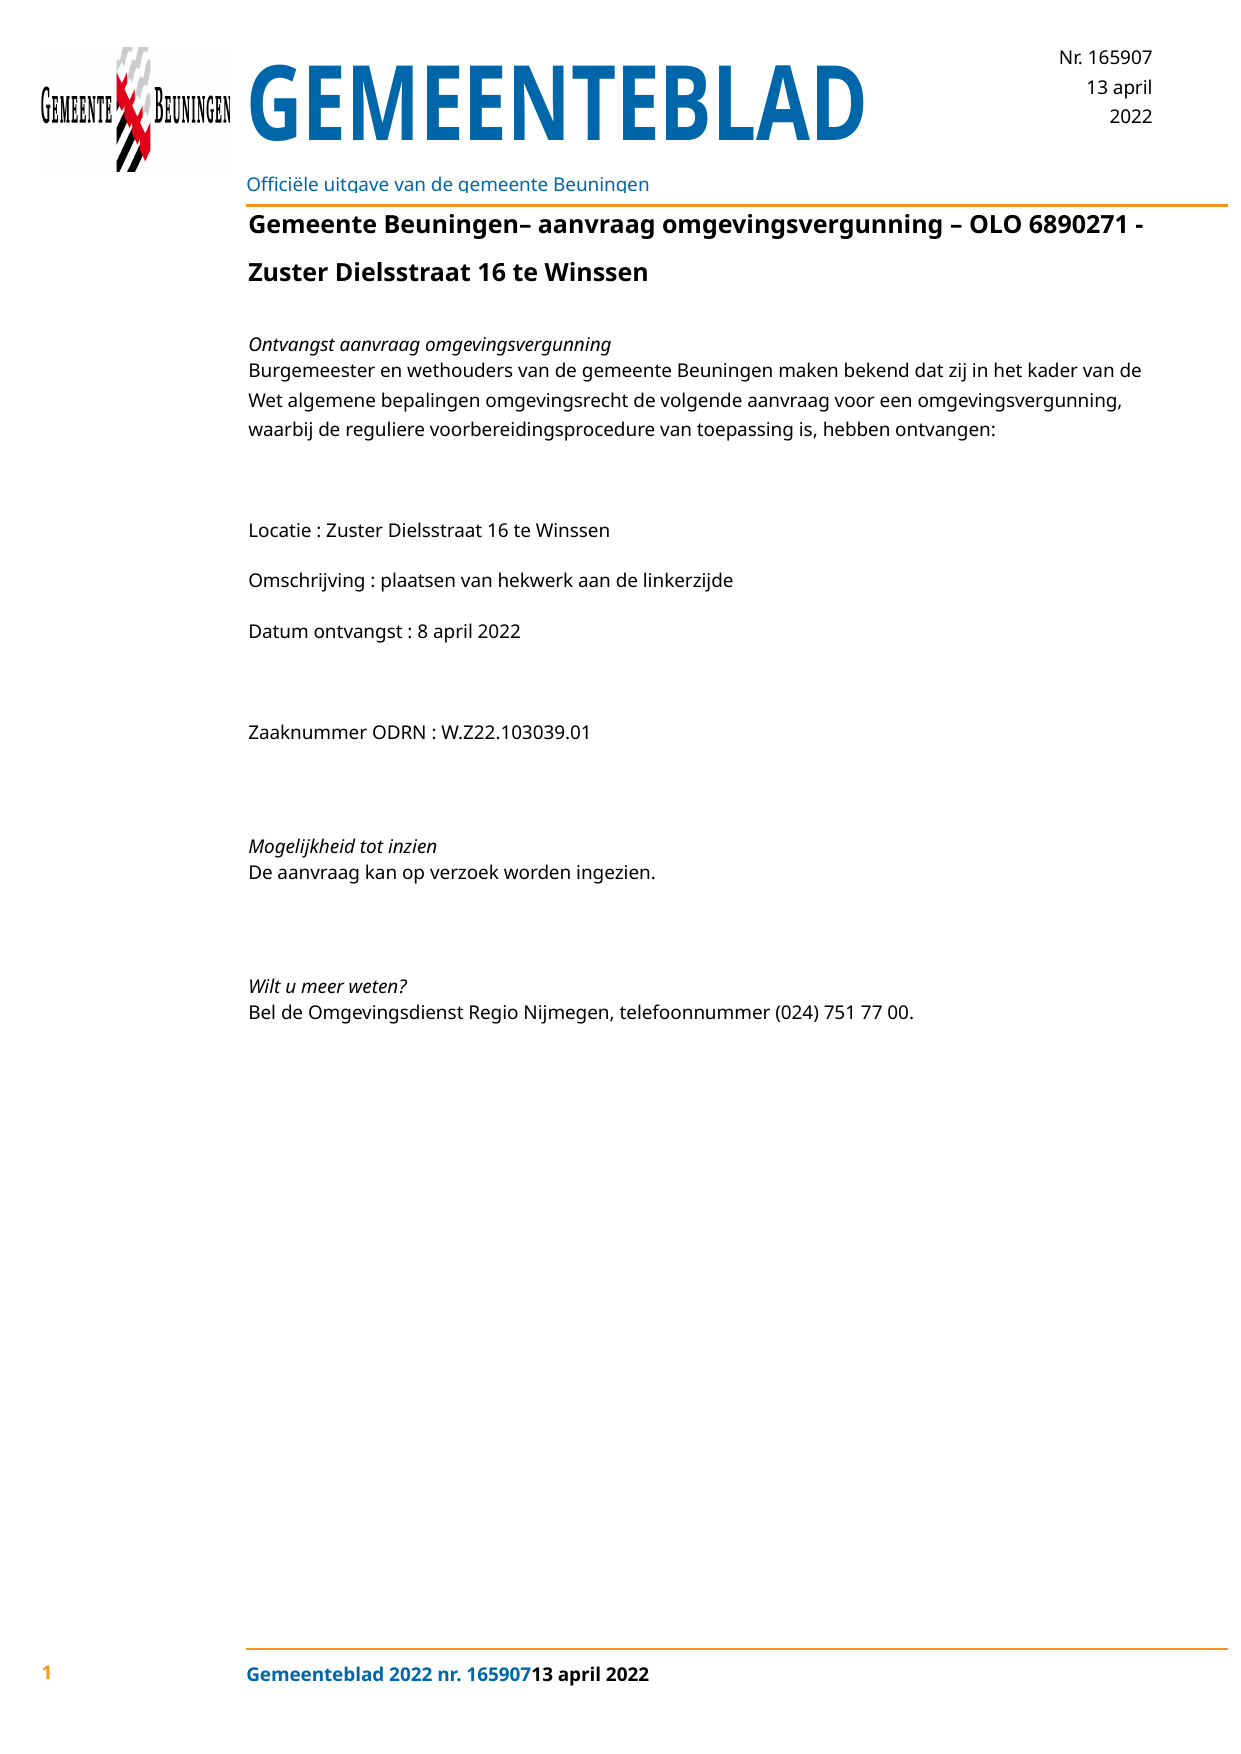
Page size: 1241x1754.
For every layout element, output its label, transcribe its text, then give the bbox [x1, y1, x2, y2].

text Mogelijkheid tot inzien [248, 833, 1152, 859]
text Ontvangst aanvraag omgevingsvergunning [248, 331, 1152, 357]
text Bel de Omgevingsdienst Regio Nijmegen, telefoonnummer (024) 751 77 00. [248, 999, 1152, 1025]
text Locatie : Zuster Dielsstraat 16 te Winssen [248, 517, 1152, 543]
text Omschrijving : plaatsen van hekwerk aan de linkerzijde [248, 568, 1152, 593]
text Gemeente Beuningen– aanvraag omgevingsvergunning – OLO 6890271 - Zuster Dielsstraat 16 te Winssen [248, 207, 1152, 288]
text Zaaknummer ODRN : W.Z22.103039.01 [248, 719, 1152, 744]
text Wilt u meer weten? [248, 973, 1152, 999]
text Datum ontvangst : 8 april 2022 [248, 618, 1152, 644]
picture [41, 47, 231, 172]
text De aanvraag kan op verzoek worden ingezien. [248, 859, 1152, 885]
text Burgemeester en wethouders van de gemeente Beuningen maken bekend dat zij in het kader van de Wet algemene bepalingen omgevingsrecht de volgende aanvraag voor een omgevingsvergunning, waarbij de reguliere voorbereidingsprocedure van toepassing is, hebben ontvangen: [248, 357, 1152, 442]
